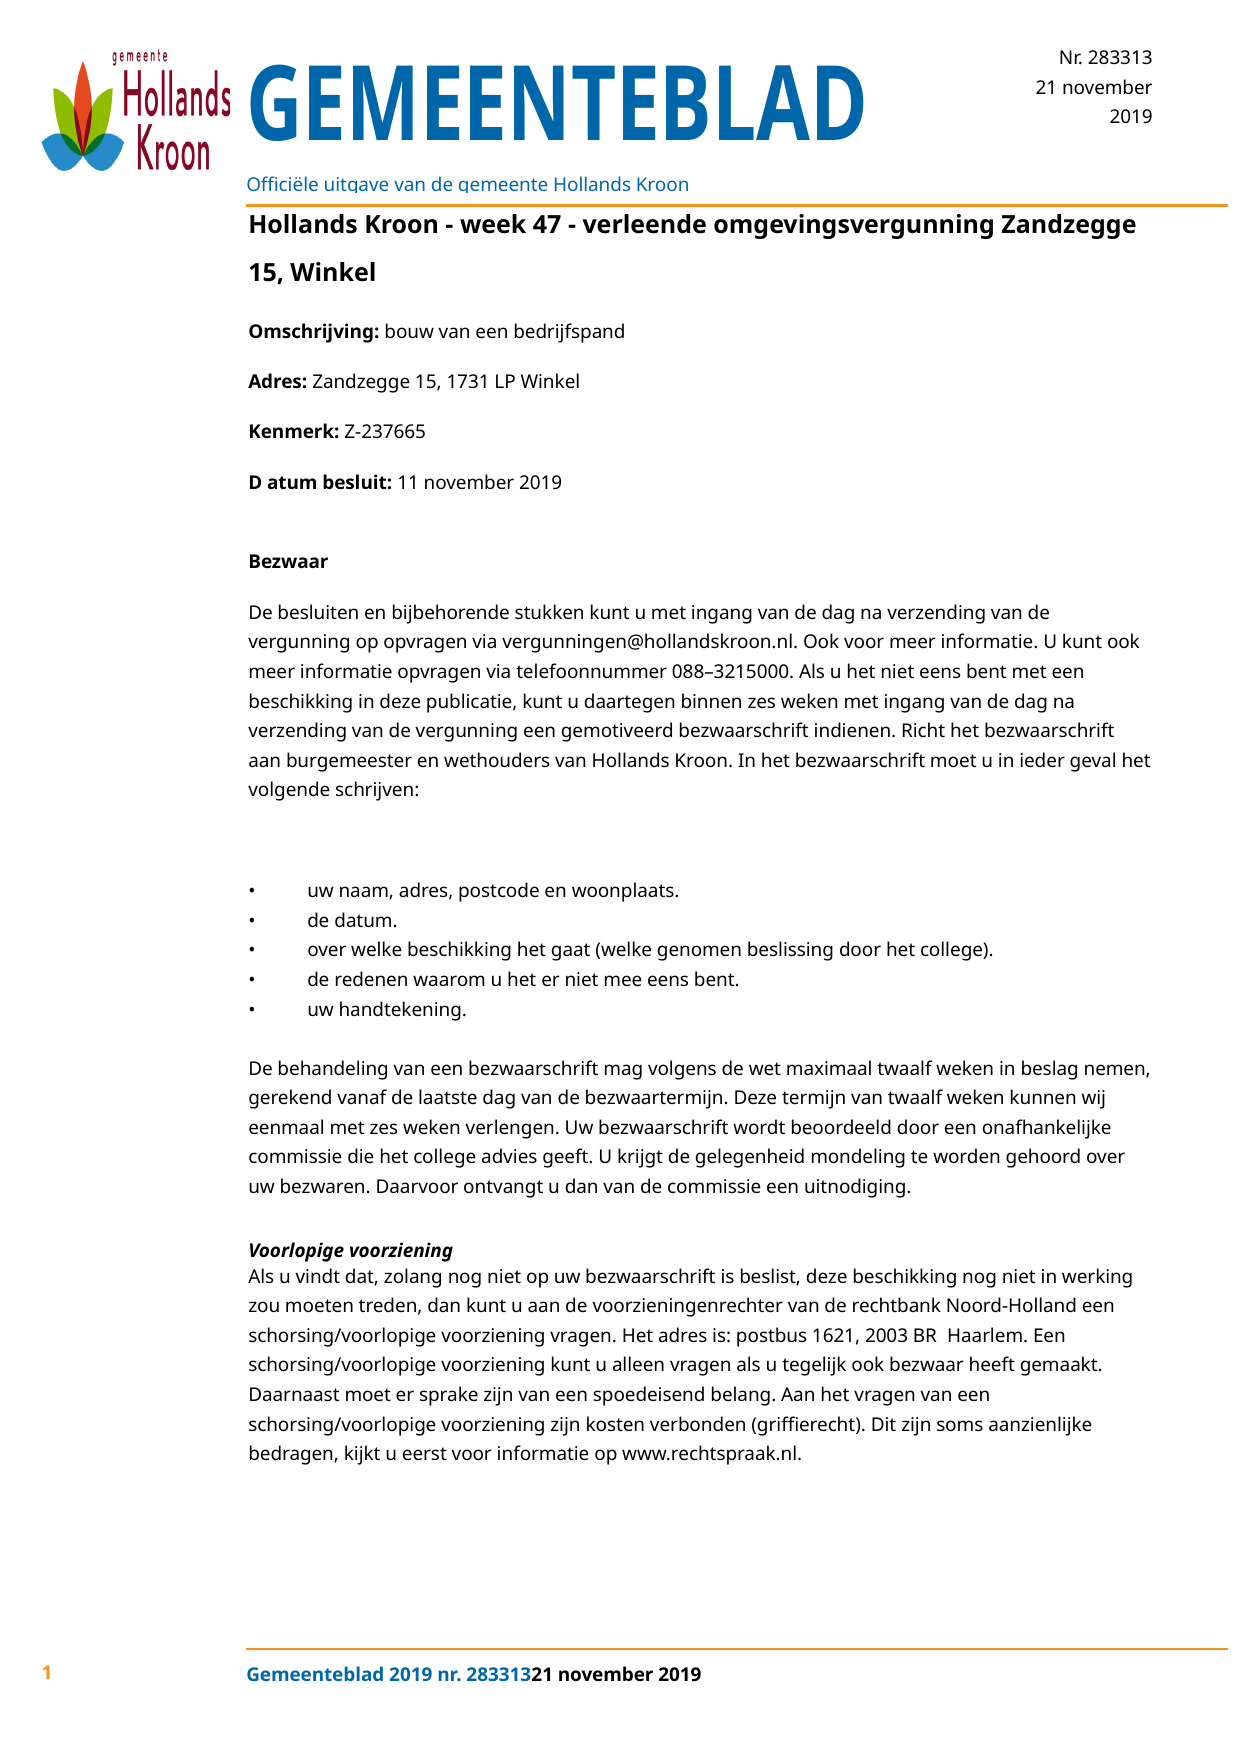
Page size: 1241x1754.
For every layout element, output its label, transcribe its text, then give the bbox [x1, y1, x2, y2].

list over welke beschikking het gaat (welke genomen beslissing door het college). [248, 937, 1152, 962]
text Als u vindt dat, zolang nog niet op uw bezwaarschrift is beslist, deze beschikking nog niet in werking zou moeten treden, dan kunt u aan de voorzieningenrechter van de rechtbank Noord-Holland een schorsing/voorlopige voorziening vragen. Het adres is: postbus 1621, 2003 BR Haarlem. Een schorsing/voorlopige voorziening kunt u alleen vragen als u tegelijk ook bezwaar heeft gemaakt. Daarnaast moet er sprake zijn van een spoedeisend belang. Aan het vragen van een schorsing/voorlopige voorziening zijn kosten verbonden (griffierecht). Dit zijn soms aanzienlijke bedragen, kijkt u eerst voor informatie op www.rechtspraak.nl. [248, 1263, 1152, 1466]
text Omschrijving: bouw van een bedrijfspand [248, 318, 1152, 344]
text De behandeling van een bezwaarschrift mag volgens de wet maximaal twaalf weken in beslag nemen, gerekend vanaf de laatste dag van de bezwaartermijn. Deze termijn van twaalf weken kunnen wij eenmaal met zes weken verlengen. Uw bezwaarschrift wordt beoordeeld door een onafhankelijke commissie die het college advies geeft. U krijgt de gelegenheid mondeling te worden gehoord over uw bezwaren. Daarvoor ontvangt u dan van de commissie een uitnodiging. [248, 1055, 1152, 1199]
list de datum. [248, 907, 1152, 933]
text Bezwaar [248, 549, 1152, 574]
table_header D atum besluit: 11 november 2019 [248, 469, 700, 495]
text Adres: Zandzegge 15, 1731 LP Winkel [248, 368, 1152, 394]
text Hollands Kroon - week 47 - verleende omgevingsvergunning Zandzegge 15, Winkel [248, 207, 1152, 288]
text De besluiten en bijbehorende stukken kunt u met ingang van de dag na verzending van de vergunning op opvragen via vergunningen@hollandskroon.nl. Ook voor meer informatie. U kunt ook meer informatie opvragen via telefoonnummer 088–3215000. Als u het niet eens bent met een beschikking in deze publicatie, kunt u daartegen binnen zes weken met ingang van de dag na verzending van de vergunning een gemotiveerd bezwaarschrift indienen. Richt het bezwaarschrift aan burgemeester en wethouders van Hollands Kroon. In het bezwaarschrift moet u in ieder geval het volgende schrijven: [248, 599, 1152, 802]
text Kenmerk: Z-237665 [248, 419, 1152, 444]
text Voorlopige voorziening [248, 1237, 1152, 1263]
picture [41, 47, 231, 172]
list uw handtekening. [248, 996, 1152, 1021]
list de redenen waarom u het er niet mee eens bent. [248, 966, 1152, 992]
table_header [700, 469, 1152, 495]
list uw naam, adres, postcode en woonplaats. [248, 877, 1152, 903]
